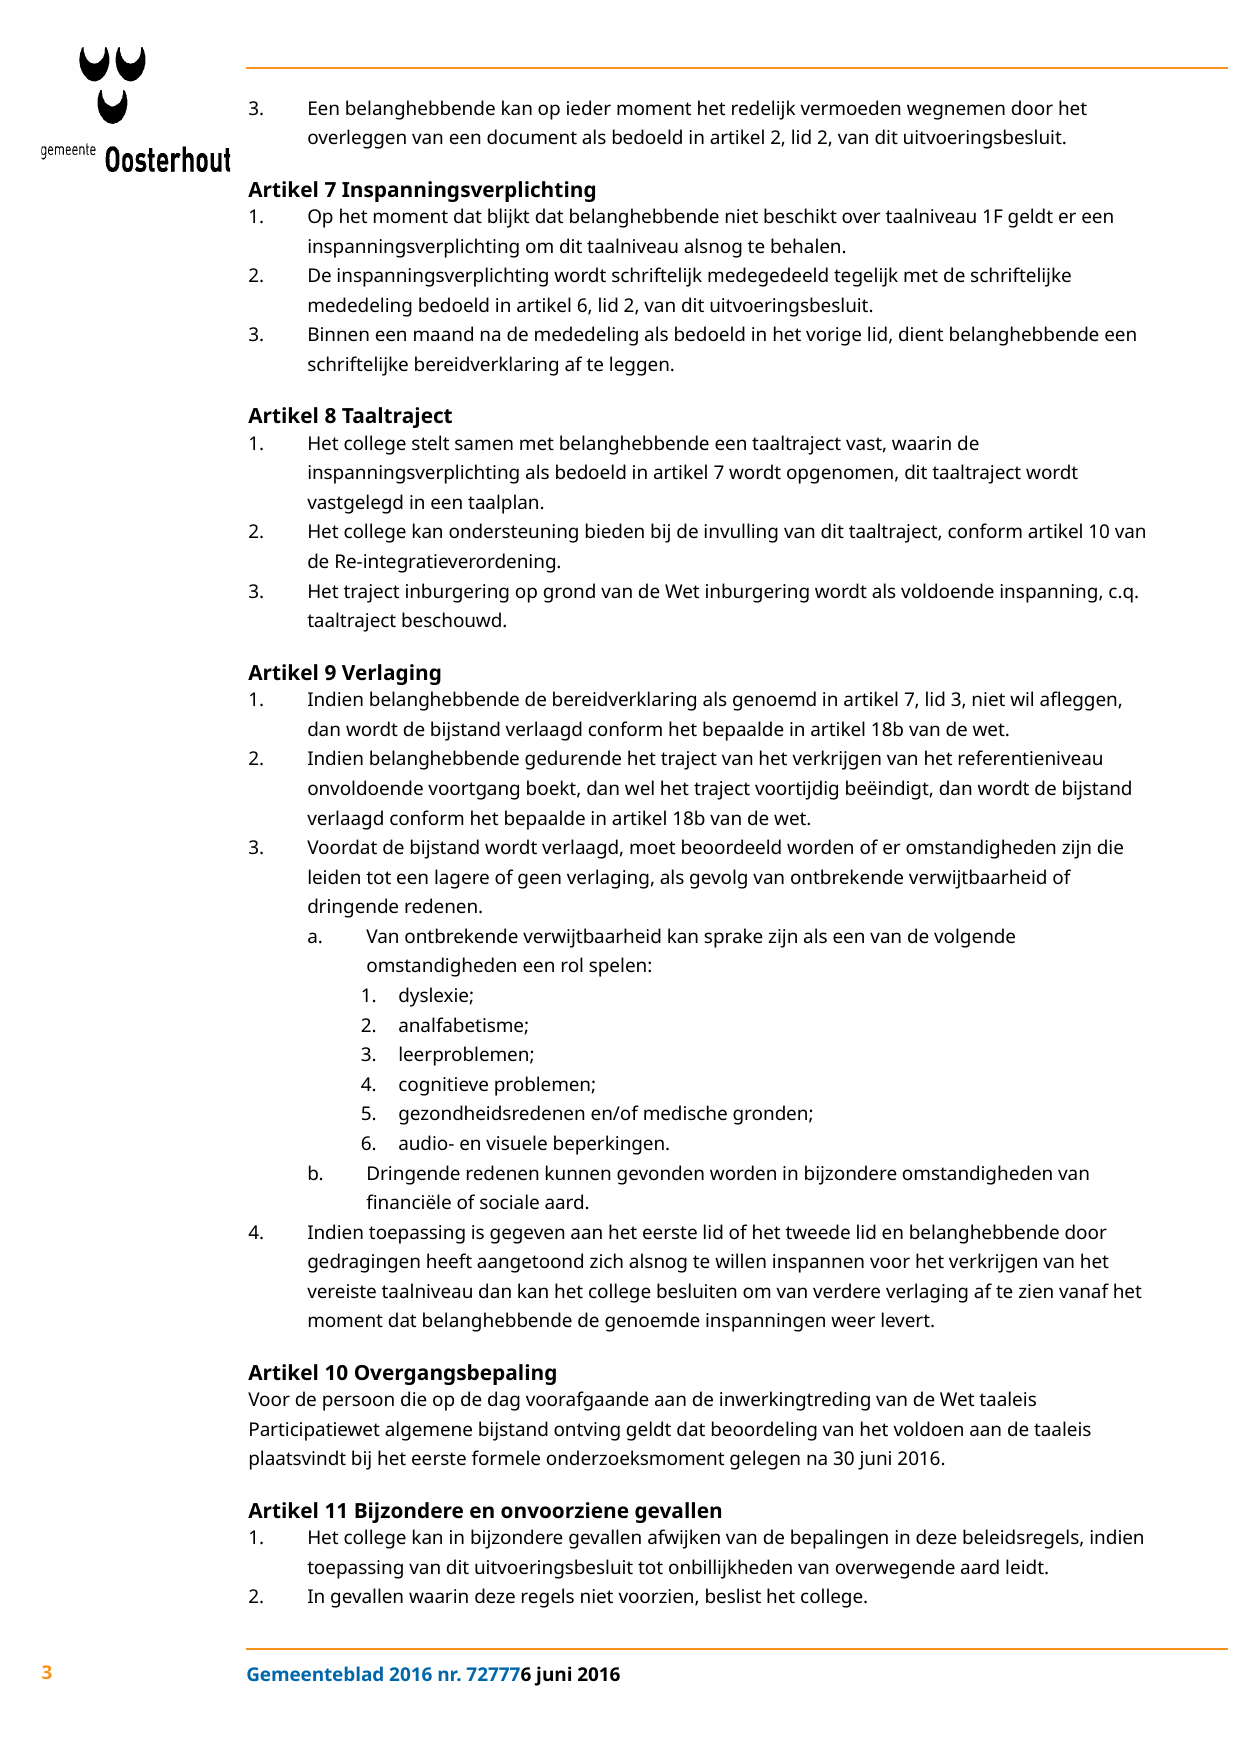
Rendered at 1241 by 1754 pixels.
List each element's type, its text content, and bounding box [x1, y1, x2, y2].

list Het traject inburgering op grond van de Wet inburgering wordt als voldoende inspanning, c.q. taaltraject beschouwd. [248, 578, 1152, 633]
list Het college kan ondersteuning bieden bij de invulling van dit taaltraject, conform artikel 10 van de Re-integratieverordening. [248, 519, 1152, 574]
text Voor de persoon die op de dag voorafgaande aan de inwerkingtreding van de Wet taaleis Participatiewet algemene bijstand ontving geldt dat beoordeling van het voldoen aan de taaleis plaatsvindt bij het eerste formele onderzoeksmoment gelegen na 30 juni 2016. [248, 1386, 1152, 1471]
list Een belanghebbende kan op ieder moment het redelijk vermoeden wegnemen door het overleggen van een document als bedoeld in artikel 2, lid 2, van dit uitvoeringsbesluit. [248, 95, 1152, 150]
list leerproblemen; [361, 1041, 1152, 1067]
picture [41, 47, 231, 172]
list Dringende redenen kunnen gevonden worden in bijzondere omstandigheden van financiële of sociale aard. [307, 1160, 1152, 1215]
list Het college stelt samen met belanghebbende een taaltraject vast, waarin de inspanningsverplichting als bedoeld in artikel 7 wordt opgenomen, dit taaltraject wordt vastgelegd in een taalplan. [248, 430, 1152, 515]
list In gevallen waarin deze regels niet voorzien, beslist het college. [248, 1584, 1152, 1609]
text Artikel 10 Overgangsbepaling [248, 1358, 1152, 1386]
list Indien belanghebbende gedurende het traject van het verkrijgen van het referentieniveau onvoldoende voortgang boekt, dan wel het traject voortijdig beëindigt, dan wordt de bijstand verlaagd conform het bepaalde in artikel 18b van de wet. [248, 746, 1152, 830]
list dyslexie; [361, 982, 1152, 1008]
list gezondheidsredenen en/of medische gronden; [361, 1101, 1152, 1126]
list analfabetisme; [361, 1012, 1152, 1037]
text Artikel 9 Verlaging [248, 658, 1152, 686]
list De inspanningsverplichting wordt schriftelijk medegedeeld tegelijk met de schriftelijke mededeling bedoeld in artikel 6, lid 2, van dit uitvoeringsbesluit. [248, 262, 1152, 318]
list Van ontbrekende verwijtbaarheid kan sprake zijn als een van de volgende omstandigheden een rol spelen: [307, 923, 1152, 978]
list Indien belanghebbende de bereidverklaring als genoemd in artikel 7, lid 3, niet wil afleggen, dan wordt de bijstand verlaagd conform het bepaalde in artikel 18b van de wet. [248, 686, 1152, 742]
list Het college kan in bijzondere gevallen afwijken van de bepalingen in deze beleidsregels, indien toepassing van dit uitvoeringsbesluit tot onbillijkheden van overwegende aard leidt. [248, 1524, 1152, 1580]
list Indien toepassing is gegeven aan het eerste lid of het tweede lid en belanghebbende door gedragingen heeft aangetoond zich alsnog te willen inspannen voor het verkrijgen van het vereiste taalniveau dan kan het college besluiten om van verdere verlaging af te zien vanaf het moment dat belanghebbende de genoemde inspanningen weer levert. [248, 1219, 1152, 1333]
list Binnen een maand na de mededeling als bedoeld in het vorige lid, dient belanghebbende een schriftelijke bereidverklaring af te leggen. [248, 322, 1152, 377]
list audio- en visuele beperkingen. [361, 1130, 1152, 1156]
list Op het moment dat blijkt dat belanghebbende niet beschikt over taalniveau 1F geldt er een inspanningsverplichting om dit taalniveau alsnog te behalen. [248, 203, 1152, 258]
list Voordat de bijstand wordt verlaagd, moet beoordeeld worden of er omstandigheden zijn die leiden tot een lagere of geen verlaging, als gevolg van ontbrekende verwijtbaarheid of dringende redenen. [248, 834, 1152, 919]
text Artikel 7 Inspanningsverplichting [248, 175, 1152, 203]
list cognitieve problemen; [361, 1071, 1152, 1097]
text Artikel 8 Taaltraject [248, 402, 1152, 430]
text Artikel 11 Bijzondere en onvoorziene gevallen [248, 1496, 1152, 1524]
